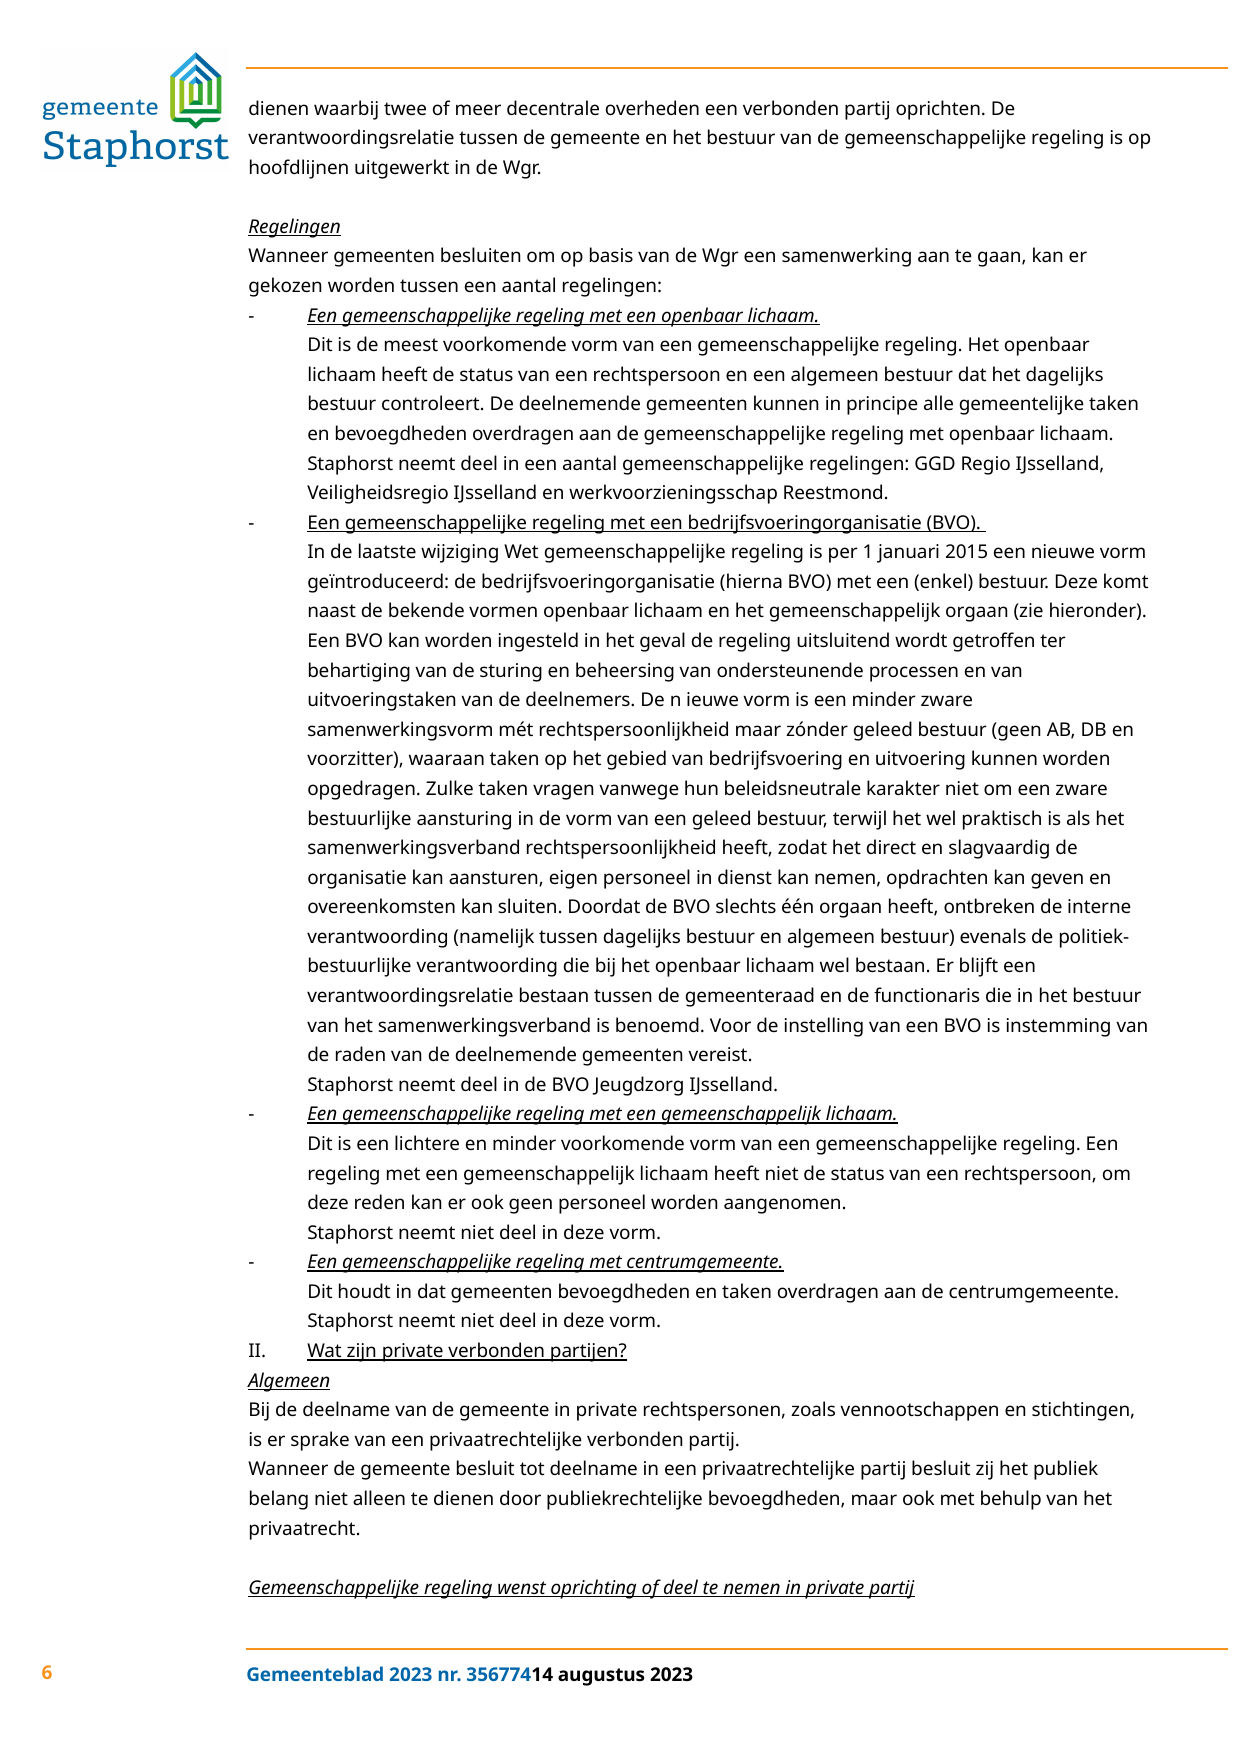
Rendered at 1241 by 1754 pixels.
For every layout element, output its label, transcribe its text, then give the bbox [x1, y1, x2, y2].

list Een gemeenschappelijke regeling met een bedrijfsvoeringorganisatie (BVO). [248, 509, 1152, 535]
list Dit is een lichtere en minder voorkomende vorm van een gemeenschappelijke regeling. Een regeling met een gemeenschappelijk lichaam heeft niet de status van een rechtspersoon, om deze reden kan er ook geen personeel worden aangenomen. [248, 1130, 1152, 1215]
text Regelingen [248, 213, 1152, 239]
text Algemeen [248, 1367, 1152, 1393]
list In de laatste wijziging Wet gemeenschappelijke regeling is per 1 januari 2015 een nieuwe vorm geïntroduceerd: de bedrijfsvoeringorganisatie (hierna BVO) met een (enkel) bestuur. Deze komt naast de bekende vormen openbaar lichaam en het gemeenschappelijk orgaan (zie hieronder). [248, 538, 1152, 623]
text Gemeenschappelijke regeling wenst oprichting of deel te nemen in private partij [248, 1574, 1152, 1600]
text Bij de deelname van de gemeente in private rechtspersonen, zoals vennootschappen en stichtingen, is er sprake van een privaatrechtelijke verbonden partij. [248, 1396, 1152, 1452]
picture [41, 47, 231, 172]
list Een gemeenschappelijke regeling met een openbaar lichaam. [248, 302, 1152, 328]
list Staphorst neemt niet deel in deze vorm. [248, 1308, 1152, 1333]
list Wat zijn private verbonden partijen? [248, 1337, 1152, 1363]
list Een BVO kan worden ingesteld in het geval de regeling uitsluitend wordt getroffen ter behartiging van de sturing en beheersing van ondersteunende processen en van uitvoeringstaken van de deelnemers. De n ieuwe vorm is een minder zware samenwerkingsvorm mét rechtspersoonlijkheid maar zónder geleed bestuur (geen AB, DB en voorzitter), waaraan taken op het gebied van bedrijfsvoering en uitvoering kunnen worden opgedragen. Zulke taken vragen vanwege hun beleidsneutrale karakter niet om een zware bestuurlijke aansturing in de vorm van een geleed bestuur, terwijl het wel praktisch is als het samenwerkingsverband rechtspersoonlijkheid heeft, zodat het direct en slagvaardig de organisatie kan aansturen, eigen personeel in dienst kan nemen, opdrachten kan geven en overeenkomsten kan sluiten. Doordat de BVO slechts één orgaan heeft, ontbreken de interne verantwoording (namelijk tussen dagelijks bestuur en algemeen bestuur) evenals de politiek-bestuurlijke verantwoording die bij het openbaar lichaam wel bestaan. Er blijft een verantwoordingsrelatie bestaan tussen de gemeenteraad en de functionaris die in het bestuur van het samenwerkingsverband is benoemd. Voor de instelling van een BVO is instemming van de raden van de deelnemende gemeenten vereist. [248, 627, 1152, 1067]
text Wanneer gemeenten besluiten om op basis van de Wgr een samenwerking aan te gaan, kan er gekozen worden tussen een aantal regelingen: [248, 243, 1152, 298]
list Een gemeenschappelijke regeling met een gemeenschappelijk lichaam. [248, 1101, 1152, 1126]
text Wanneer de gemeente besluit tot deelname in een privaatrechtelijke partij besluit zij het publiek belang niet alleen te dienen door publiekrechtelijke bevoegdheden, maar ook met behulp van het privaatrecht. [248, 1456, 1152, 1541]
list Staphorst neemt niet deel in deze vorm. [248, 1219, 1152, 1245]
list Dit houdt in dat gemeenten bevoegdheden en taken overdragen aan de centrumgemeente. [248, 1278, 1152, 1304]
list Dit is de meest voorkomende vorm van een gemeenschappelijke regeling. Het openbaar lichaam heeft de status van een rechtspersoon en een algemeen bestuur dat het dagelijks bestuur controleert. De deelnemende gemeenten kunnen in principe alle gemeentelijke taken en bevoegdheden overdragen aan de gemeenschappelijke regeling met openbaar lichaam. Staphorst neemt deel in een aantal gemeenschappelijke regelingen: GGD Regio IJsselland, Veiligheidsregio IJsselland en werkvoorzieningsschap Reestmond. [248, 331, 1152, 505]
list Staphorst neemt deel in de BVO Jeugdzorg IJsselland. [248, 1071, 1152, 1097]
list Een gemeenschappelijke regeling met centrumgemeente. [248, 1248, 1152, 1274]
text dienen waarbij twee of meer decentrale overheden een verbonden partij oprichten. De verantwoordingsrelatie tussen de gemeente en het bestuur van de gemeenschappelijke regeling is op hoofdlijnen uitgewerkt in de Wgr. [248, 95, 1152, 180]
